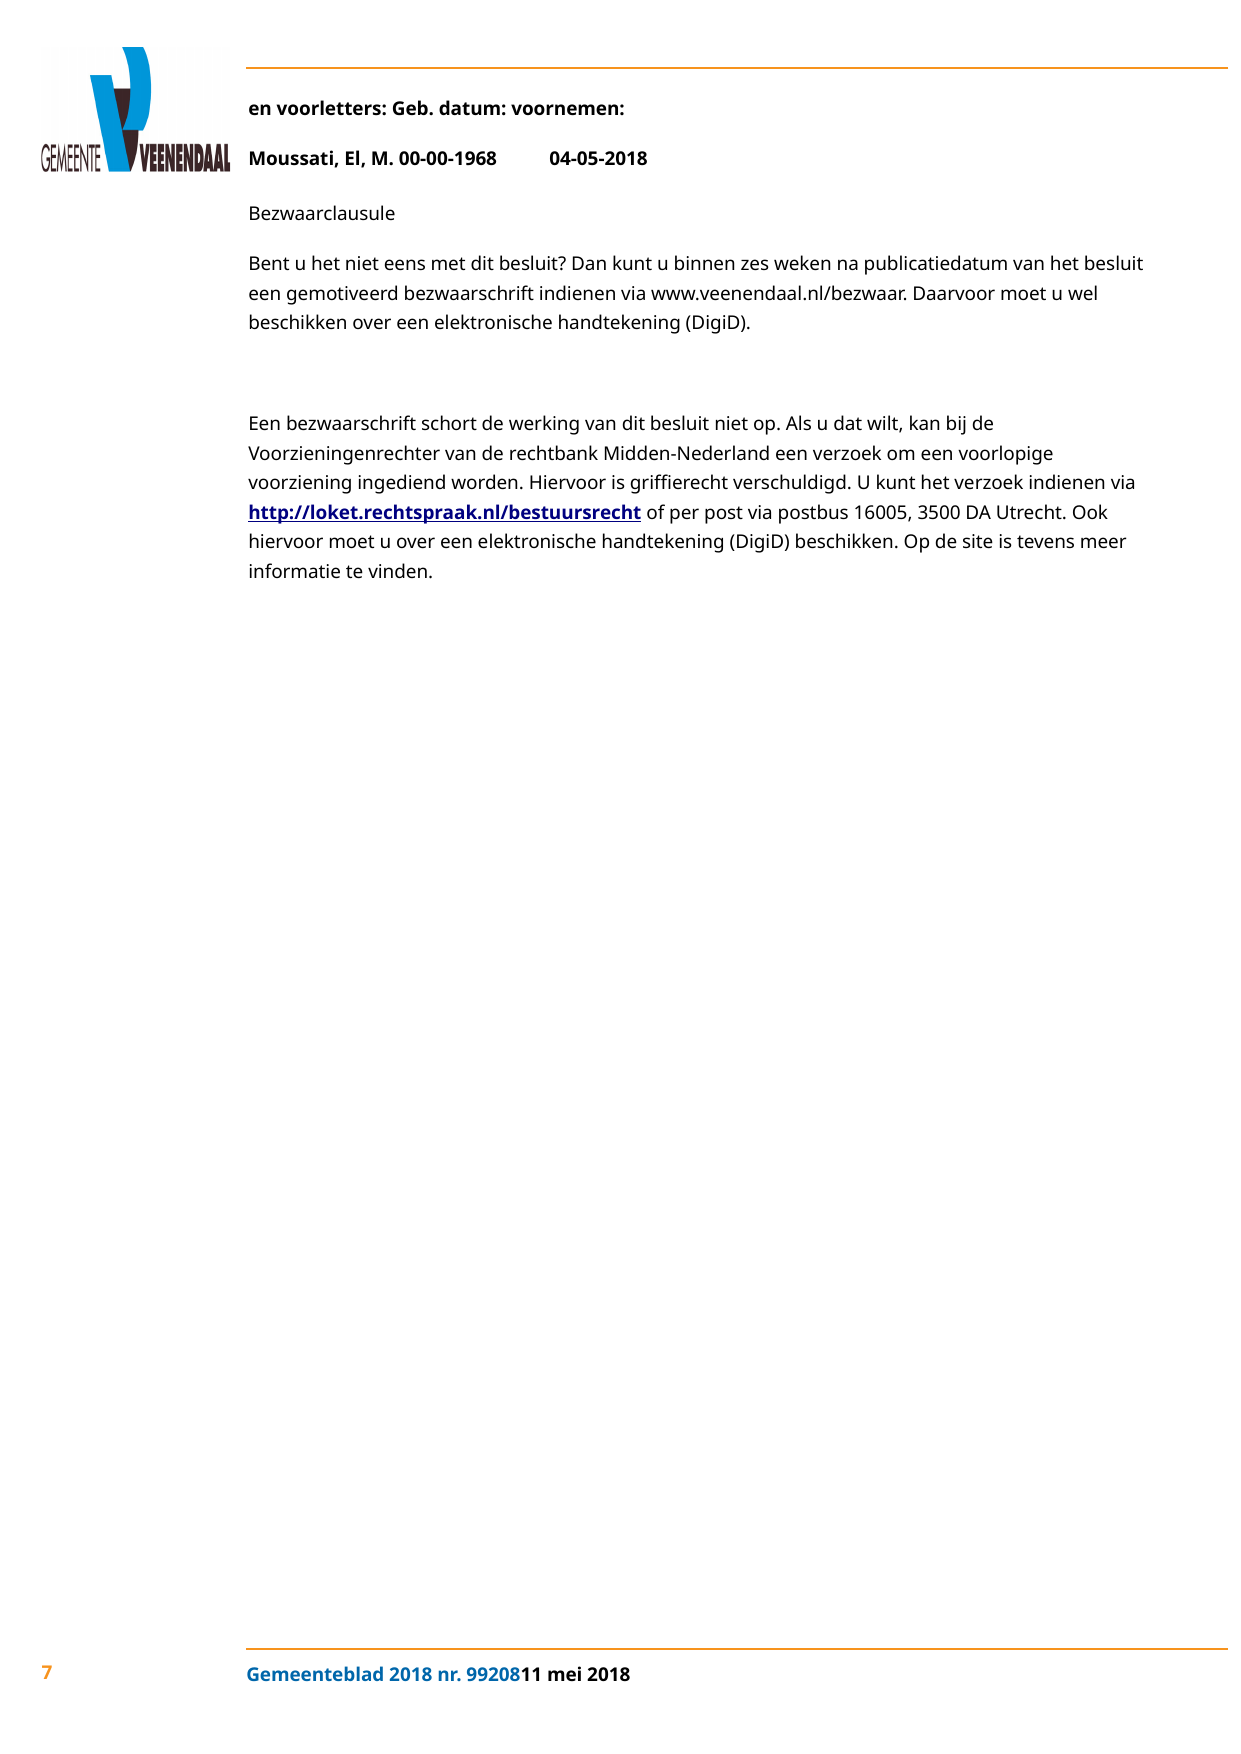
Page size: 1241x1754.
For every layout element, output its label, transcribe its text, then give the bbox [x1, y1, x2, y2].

table_header 00-00-1968 [399, 145, 549, 171]
text en voorletters: Geb. datum: voornemen: [248, 95, 1152, 121]
picture [123, 47, 231, 172]
text Een bezwaarschrift schort de werking van dit besluit niet op. Als u dat wilt, kan bij de Voorzieningenrechter van de rechtbank Midden-Nederland een verzoek om een voorlopige voorziening ingediend worden. Hiervoor is griffierecht verschuldigd. U kunt het verzoek indienen via http://loket.rechtspraak.nl/bestuursrecht of per post via postbus 16005, 3500 DA Utrecht. Ook hiervoor moet u over een elektronische handtekening (DigiD) beschikken. Op de site is tevens meer informatie te vinden. [248, 410, 1152, 584]
table_cell [700, 171, 850, 197]
text Bent u het niet eens met dit besluit? Dan kunt u binnen zes weken na publicatiedatum van het besluit een gemotiveerd bezwaarschrift indienen via www.veenendaal.nl/bezwaar. Daarvoor moet u wel beschikken over een elektronische handtekening (DigiD). [248, 250, 1152, 335]
table_cell [399, 171, 549, 197]
table_cell [549, 171, 700, 197]
table_cell [850, 171, 1001, 197]
text Bezwaarclausule [248, 200, 1152, 226]
table_header 04-05-2018 [549, 145, 700, 171]
table_cell [1001, 171, 1152, 197]
table_cell [248, 171, 398, 197]
picture [41, 47, 130, 172]
table_header Moussati, El, M. [248, 145, 398, 171]
